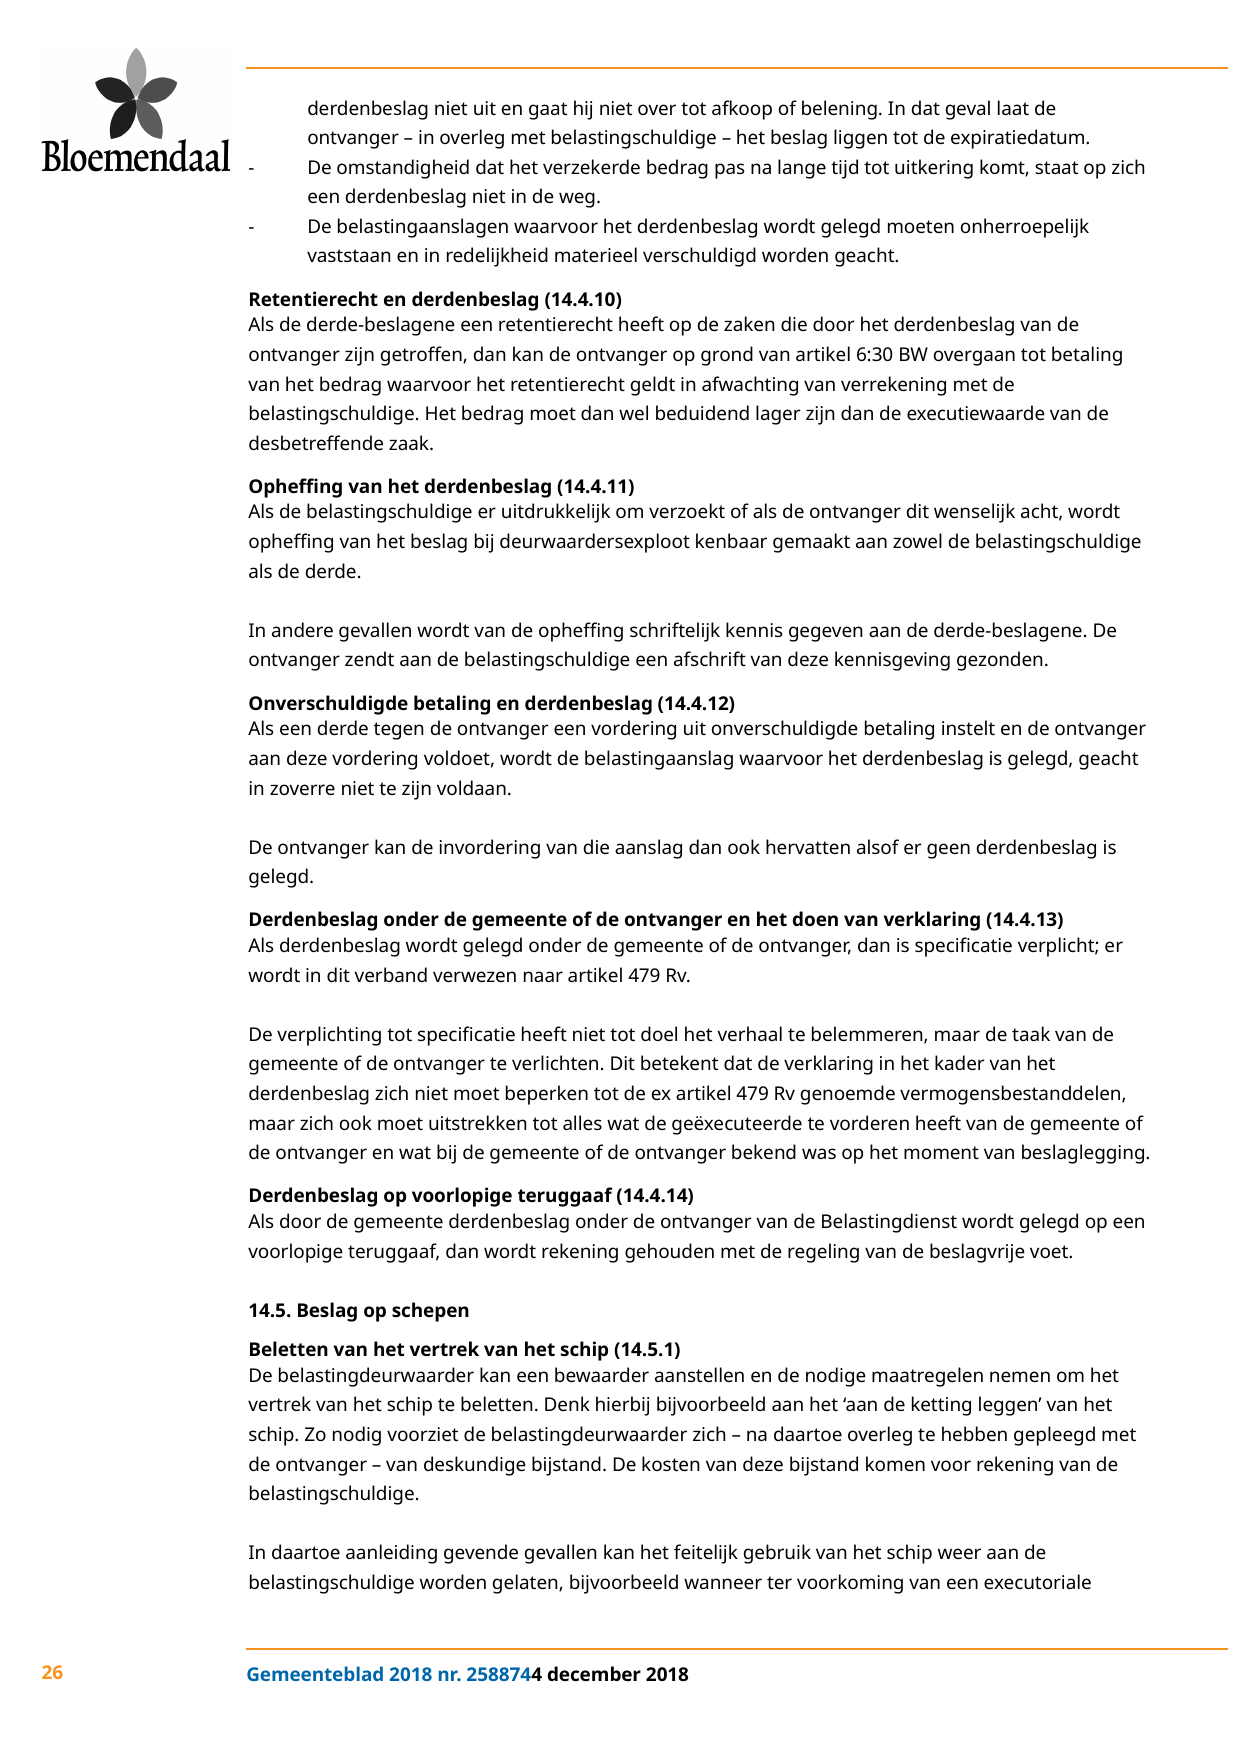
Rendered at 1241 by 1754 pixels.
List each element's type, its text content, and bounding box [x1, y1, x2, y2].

text Derdenbeslag op voorlopige teruggaaf (14.4.14) [248, 1182, 1152, 1208]
text In daartoe aanleiding gevende gevallen kan het feitelijk gebruik van het schip weer aan de belastingschuldige worden gelaten, bijvoorbeeld wanneer ter voorkoming van een executoriale [248, 1539, 1152, 1595]
text De verplichting tot specificatie heeft niet tot doel het verhaal te belemmeren, maar de taak van de gemeente of de ontvanger te verlichten. Dit betekent dat de verklaring in het kader van het derdenbeslag zich niet moet beperken tot de ex artikel 479 Rv genoemde vermogensbestanddelen, maar zich ook moet uitstrekken tot alles wat de geëxecuteerde te vorderen heeft van de gemeente of de ontvanger en wat bij de gemeente of de ontvanger bekend was op het moment van beslaglegging. [248, 1021, 1152, 1165]
text Als derdenbeslag wordt gelegd onder de gemeente of de ontvanger, dan is specificatie verplicht; er wordt in dit verband verwezen naar artikel 479 Rv. [248, 932, 1152, 988]
list De belastingaanslagen waarvoor het derdenbeslag wordt gelegd moeten onherroepelijk vaststaan en in redelijkheid materieel verschuldigd worden geacht. [248, 213, 1152, 268]
text 14.5. Beslag op schepen [248, 1297, 1152, 1323]
text Als de derde-beslagene een retentierecht heeft op de zaken die door het derdenbeslag van de ontvanger zijn getroffen, dan kan de ontvanger op grond van artikel 6:30 BW overgaan tot betaling van het bedrag waarvoor het retentierecht geldt in afwachting van verrekening met de belastingschuldige. Het bedrag moet dan wel beduidend lager zijn dan de executiewaarde van de desbetreffende zaak. [248, 312, 1152, 456]
list De omstandigheid dat het verzekerde bedrag pas na lange tijd tot uitkering komt, staat op zich een derdenbeslag niet in de weg. [248, 154, 1152, 209]
text Als een derde tegen de ontvanger een vordering uit onverschuldigde betaling instelt en de ontvanger aan deze vordering voldoet, wordt de belastingaanslag waarvoor het derdenbeslag is gelegd, geacht in zoverre niet te zijn voldaan. [248, 716, 1152, 800]
text Als de belastingschuldige er uitdrukkelijk om verzoekt of als de ontvanger dit wenselijk acht, wordt opheffing van het beslag bij deurwaardersexploot kenbaar gemaakt aan zowel de belastingschuldige als de derde. [248, 499, 1152, 584]
text Onverschuldigde betaling en derdenbeslag (14.4.12) [248, 690, 1152, 716]
text Als door de gemeente derdenbeslag onder de ontvanger van de Belastingdienst wordt gelegd op een voorlopige teruggaaf, dan wordt rekening gehouden met de regeling van de beslagvrije voet. [248, 1208, 1152, 1263]
list derdenbeslag niet uit en gaat hij niet over tot afkoop of belening. In dat geval laat de ontvanger – in overleg met belastingschuldige – het beslag liggen tot de expiratiedatum. [248, 95, 1152, 150]
text De ontvanger kan de invordering van die aanslag dan ook hervatten alsof er geen derdenbeslag is gelegd. [248, 834, 1152, 889]
text Beletten van het vertrek van het schip (14.5.1) [248, 1336, 1152, 1362]
picture [41, 47, 231, 172]
text In andere gevallen wordt van de opheffing schriftelijk kennis gegeven aan de derde-beslagene. De ontvanger zendt aan de belastingschuldige een afschrift van deze kennisgeving gezonden. [248, 617, 1152, 672]
text De belastingdeurwaarder kan een bewaarder aanstellen en de nodige maatregelen nemen om het vertrek van het schip te beletten. Denk hierbij bijvoorbeeld aan het ‘aan de ketting leggen’ van het schip. Zo nodig voorziet de belastingdeurwaarder zich – na daartoe overleg te hebben gepleegd met de ontvanger – van deskundige bijstand. De kosten van deze bijstand komen voor rekening van de belastingschuldige. [248, 1362, 1152, 1506]
text Opheffing van het derdenbeslag (14.4.11) [248, 473, 1152, 499]
text Retentierecht en derdenbeslag (14.4.10) [248, 286, 1152, 312]
text Derdenbeslag onder de gemeente of de ontvanger en het doen van verklaring (14.4.13) [248, 907, 1152, 932]
